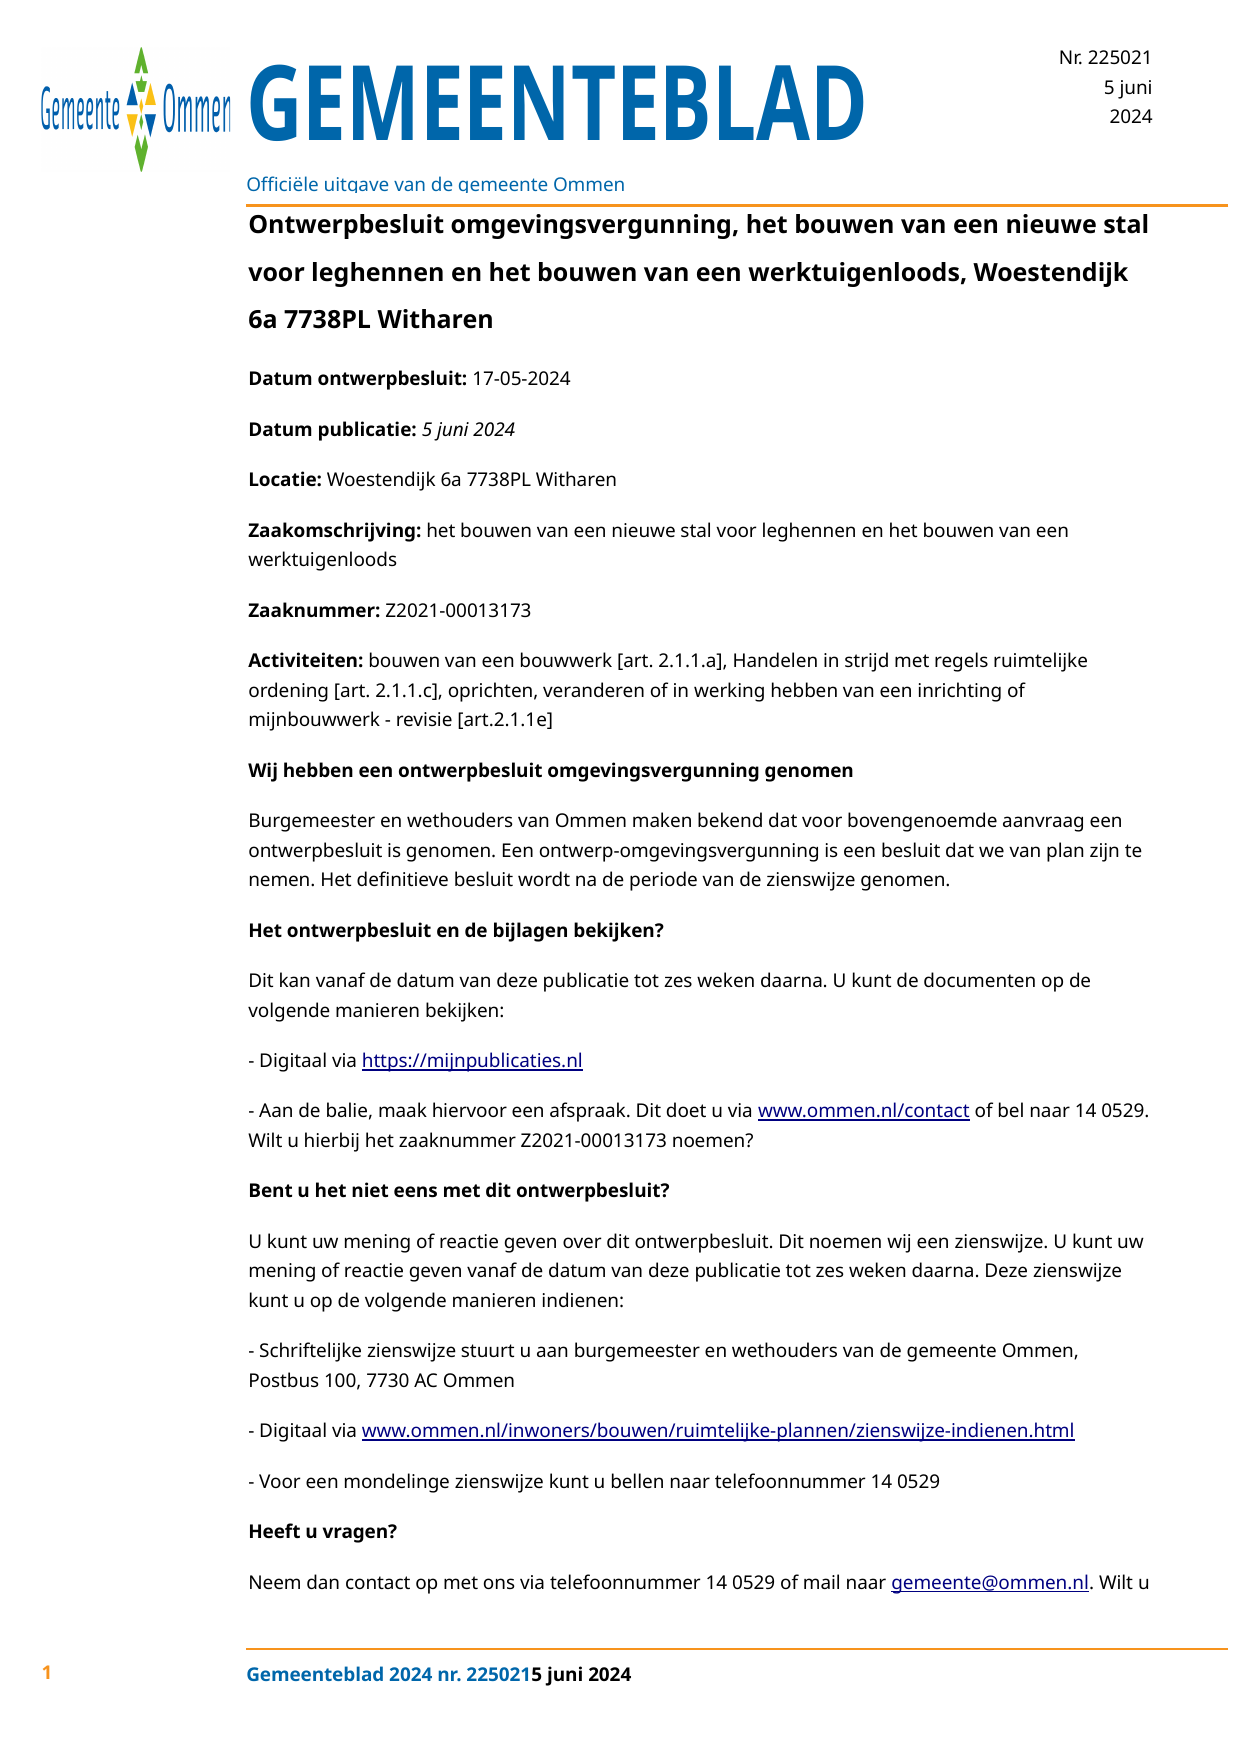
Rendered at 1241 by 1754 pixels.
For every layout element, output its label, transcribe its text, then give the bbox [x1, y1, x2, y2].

text Zaaknummer: Z2021-00013173 [248, 597, 1152, 622]
text - Voor een mondelinge zienswijze kunt u bellen naar telefoonnummer 14 0529 [248, 1468, 1152, 1494]
text Het ontwerpbesluit en de bijlagen bekijken? [248, 917, 1152, 942]
text Datum publicatie: 5 juni 2024 [248, 416, 1152, 442]
text Locatie: Woestendijk 6a 7738PL Witharen [248, 466, 1152, 492]
text U kunt uw mening of reactie geven over dit ontwerpbesluit. Dit noemen wij een zienswijze. U kunt uw mening of reactie geven vanaf de datum van deze publicatie tot zes weken daarna. Deze zienswijze kunt u op de volgende manieren indienen: [248, 1228, 1152, 1313]
text Activiteiten: bouwen van een bouwwerk [art. 2.1.1.a], Handelen in strijd met regels ruimtelijke ordening [art. 2.1.1.c], oprichten, veranderen of in werking hebben van een inrichting of mijnbouwwerk - revisie [art.2.1.1e] [248, 647, 1152, 732]
text Ontwerpbesluit omgevingsvergunning, het bouwen van een nieuwe stal voor leghennen en het bouwen van een werktuigenloods, Woestendijk 6a 7738PL Witharen [248, 207, 1152, 336]
text - Digitaal via https://mijnpublicaties.nl [248, 1047, 1152, 1073]
text - Aan de balie, maak hiervoor een afspraak. Dit doet u via www.ommen.nl/contact of bel naar 14 0529. Wilt u hierbij het zaaknummer Z2021-00013173 noemen? [248, 1098, 1152, 1153]
picture [41, 47, 231, 172]
text Zaakomschrijving: het bouwen van een nieuwe stal voor leghennen en het bouwen van een werktuigenloods [248, 517, 1152, 572]
text Burgemeester en wethouders van Ommen maken bekend dat voor bovengenoemde aanvraag een ontwerpbesluit is genomen. Een ontwerp-omgevingsvergunning is een besluit dat we van plan zijn te nemen. Het definitieve besluit wordt na de periode van de zienswijze genomen. [248, 807, 1152, 892]
text Datum ontwerpbesluit: 17-05-2024 [248, 366, 1152, 391]
text Heeft u vragen? [248, 1518, 1152, 1544]
text Bent u het niet eens met dit ontwerpbesluit? [248, 1178, 1152, 1203]
text Dit kan vanaf de datum van deze publicatie tot zes weken daarna. U kunt de documenten op de volgende manieren bekijken: [248, 967, 1152, 1022]
text - Schriftelijke zienswijze stuurt u aan burgemeester en wethouders van de gemeente Ommen, Postbus 100, 7730 AC Ommen [248, 1338, 1152, 1393]
text Neem dan contact op met ons via telefoonnummer 14 0529 of mail naar gemeente@ommen.nl. Wilt u [248, 1569, 1152, 1594]
text Wij hebben een ontwerpbesluit omgevingsvergunning genomen [248, 757, 1152, 782]
text - Digitaal via www.ommen.nl/inwoners/bouwen/ruimtelijke-plannen/zienswijze-indienen.html [248, 1418, 1152, 1443]
